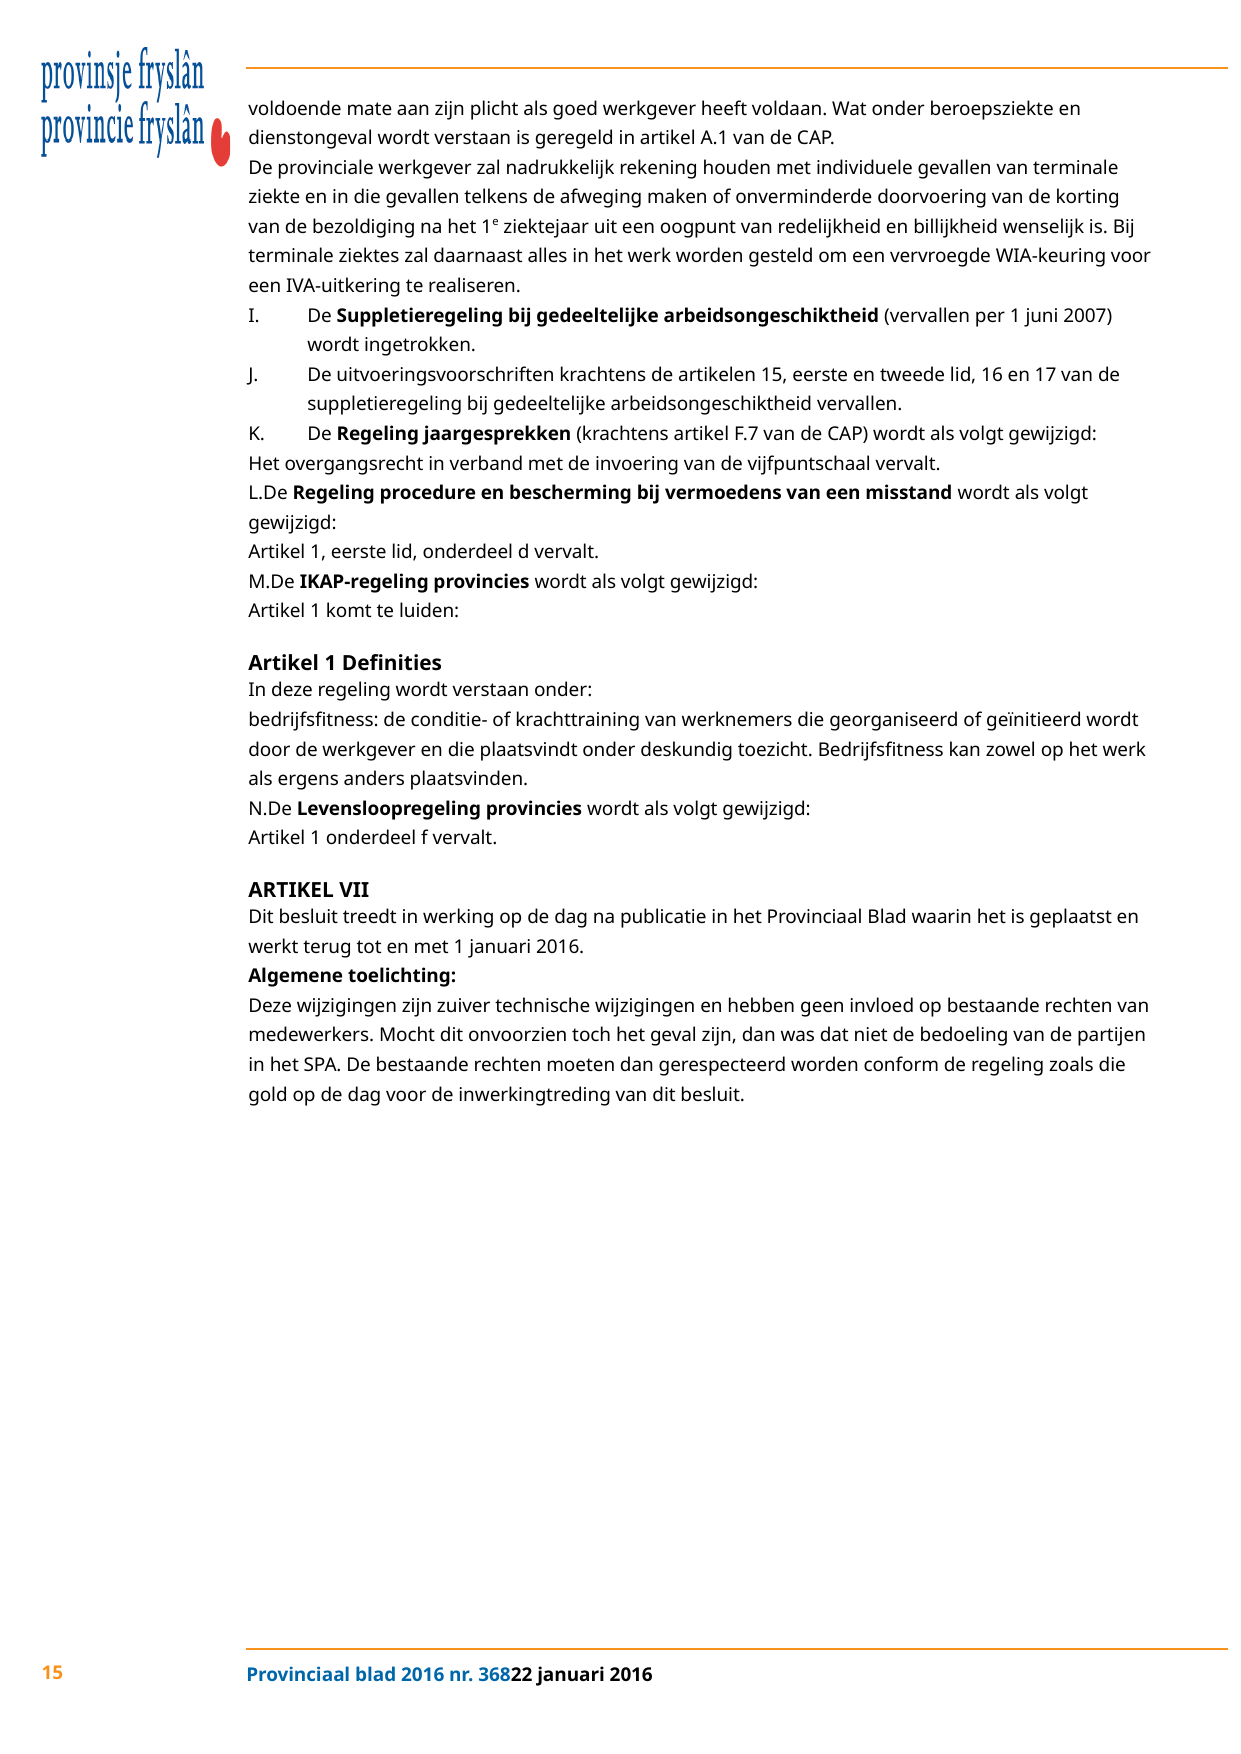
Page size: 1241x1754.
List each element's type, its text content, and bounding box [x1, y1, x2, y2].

list De Regeling jaargesprekken (krachtens artikel F.7 van de CAP) wordt als volgt gewijzigd: [248, 420, 1152, 446]
list De Suppletieregeling bij gedeeltelijke arbeidsongeschiktheid (vervallen per 1 juni 2007) wordt ingetrokken. [248, 302, 1152, 357]
list De uitvoeringsvoorschriften krachtens de artikelen 15, eerste en tweede lid, 16 en 17 van de suppletieregeling bij gedeeltelijke arbeidsongeschiktheid vervallen. [248, 361, 1152, 416]
text Algemene toelichting: [248, 962, 1152, 988]
text bedrijfsfitness: de conditie- of krachttraining van werknemers die georganiseerd of geïnitieerd wordt door de werkgever en die plaatsvindt onder deskundig toezicht. Bedrijfsfitness kan zowel op het werk als ergens anders plaatsvinden. [248, 706, 1152, 791]
text Het overgangsrecht in verband met de invoering van de vijfpuntschaal vervalt. [248, 450, 1152, 476]
text Artikel 1 Definities [248, 648, 1152, 677]
text M.De IKAP-regeling provincies wordt als volgt gewijzigd: [248, 568, 1152, 594]
text In deze regeling wordt verstaan onder: [248, 677, 1152, 702]
picture [41, 47, 231, 172]
text De provinciale werkgever zal nadrukkelijk rekening houden met individuele gevallen van terminale ziekte en in die gevallen telkens de afweging maken of onverminderde doorvoering van de korting van de bezoldiging na het 1e ziektejaar uit een oogpunt van redelijkheid en billijkheid wenselijk is. Bij terminale ziektes zal daarnaast alles in het werk worden gesteld om een vervroegde WIA-keuring voor een IVA-uitkering te realiseren. [248, 154, 1152, 298]
text Deze wijzigingen zijn zuiver technische wijzigingen en hebben geen invloed op bestaande rechten van medewerkers. Mocht dit onvoorzien toch het geval zijn, dan was dat niet de bedoeling van de partijen in het SPA. De bestaande rechten moeten dan gerespecteerd worden conform de regeling zoals die gold op de dag voor de inwerkingtreding van dit besluit. [248, 992, 1152, 1107]
text voldoende mate aan zijn plicht als goed werkgever heeft voldaan. Wat onder beroepsziekte en dienstongeval wordt verstaan is geregeld in artikel A.1 van de CAP. [248, 95, 1152, 150]
text L.De Regeling procedure en bescherming bij vermoedens van een misstand wordt als volgt gewijzigd: [248, 479, 1152, 535]
text Artikel 1 komt te luiden: [248, 598, 1152, 623]
text ARTIKEL VII [248, 875, 1152, 903]
text Artikel 1, eerste lid, onderdeel d vervalt. [248, 538, 1152, 564]
text N.De Levensloopregeling provincies wordt als volgt gewijzigd: [248, 795, 1152, 821]
text Dit besluit treedt in werking op de dag na publicatie in het Provinciaal Blad waarin het is geplaatst en werkt terug tot en met 1 januari 2016. [248, 903, 1152, 959]
text Artikel 1 onderdeel f vervalt. [248, 824, 1152, 850]
